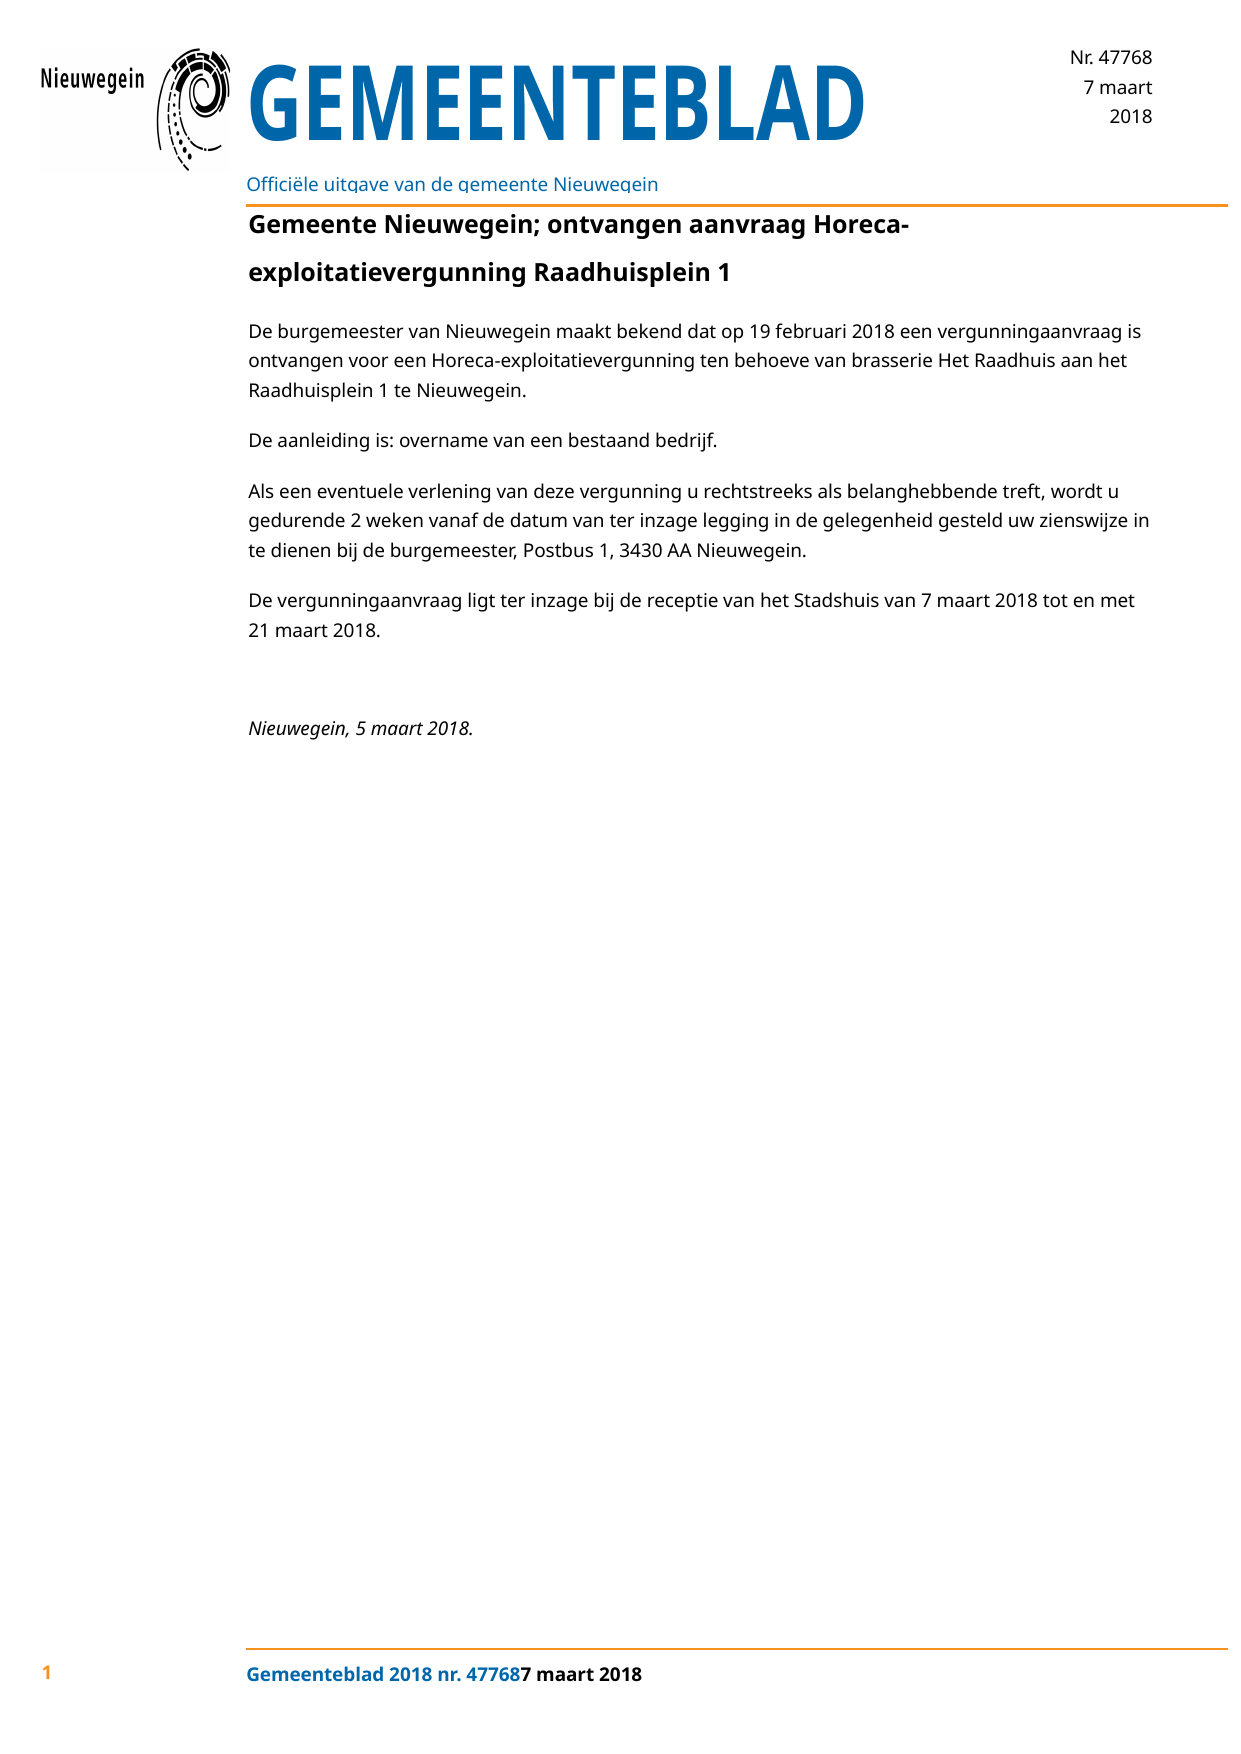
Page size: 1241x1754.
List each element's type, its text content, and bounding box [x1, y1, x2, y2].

text De aanleiding is: overname van een bestaand bedrijf. [248, 427, 1152, 453]
picture [41, 47, 231, 172]
text De vergunningaanvraag ligt ter inzage bij de receptie van het Stadshuis van 7 maart 2018 tot en met 21 maart 2018. [248, 587, 1152, 643]
text Nieuwegein, 5 maart 2018. [248, 715, 1152, 741]
text Als een eventuele verlening van deze vergunning u rechtstreeks als belanghebbende treft, wordt u gedurende 2 weken vanaf de datum van ter inzage legging in de gelegenheid gesteld uw zienswijze in te dienen bij de burgemeester, Postbus 1, 3430 AA Nieuwegein. [248, 478, 1152, 563]
text Gemeente Nieuwegein; ontvangen aanvraag Horeca-exploitatievergunning Raadhuisplein 1 [248, 207, 1152, 288]
text De burgemeester van Nieuwegein maakt bekend dat op 19 februari 2018 een vergunningaanvraag is ontvangen voor een Horeca-exploitatievergunning ten behoeve van brasserie Het Raadhuis aan het Raadhuisplein 1 te Nieuwegein. [248, 318, 1152, 403]
